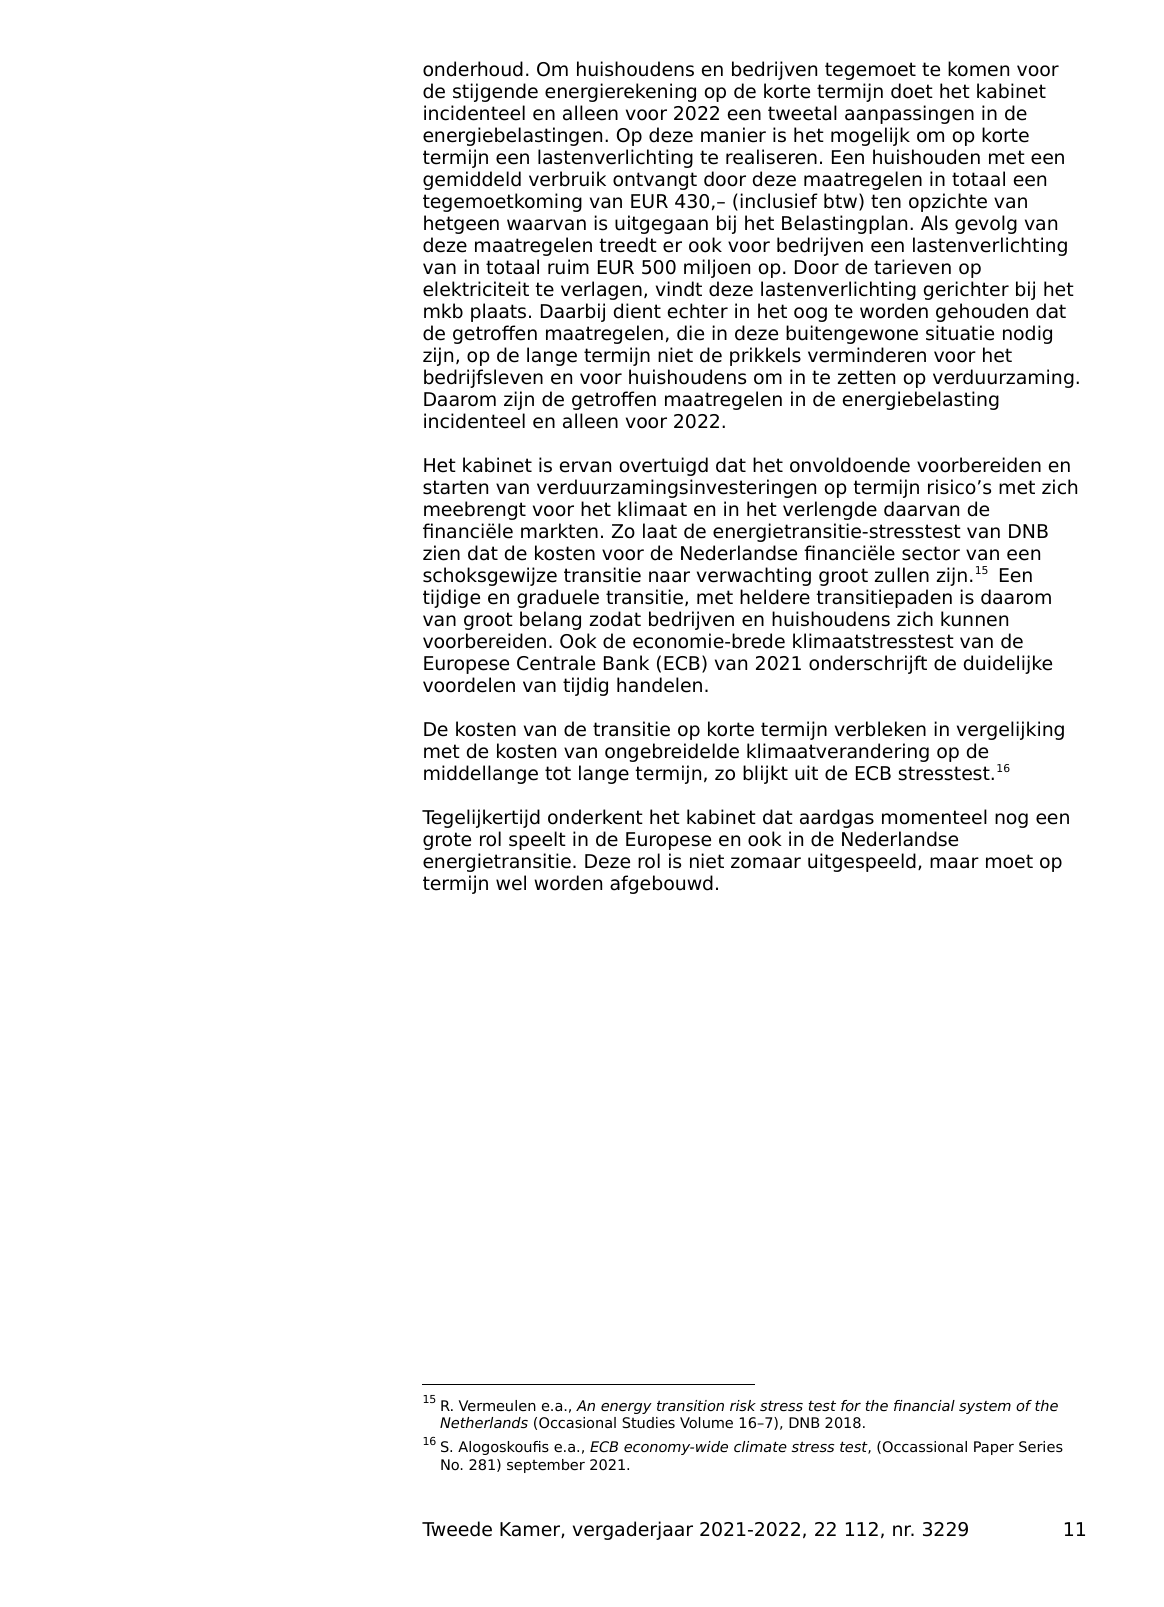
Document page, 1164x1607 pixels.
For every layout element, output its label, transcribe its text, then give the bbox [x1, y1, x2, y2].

text onderhoud. Om huishoudens en bedrijven tegemoet te komen voor de stijgende energierekening op de korte termijn doet het kabinet incidenteel en alleen voor 2022 een tweetal aanpassingen in de energiebelastingen. Op deze manier is het mogelijk om op korte termijn een lastenverlichting te realiseren. Een huishouden met een gemiddeld verbruik ontvangt door deze maatregelen in totaal een tegemoetkoming van EUR 430,– (inclusief btw) ten opzichte van hetgeen waarvan is uitgegaan bij het Belastingplan. Als gevolg van deze maatregelen treedt er ook voor bedrijven een lastenverlichting van in totaal ruim EUR 500 miljoen op. Door de tarieven op elektriciteit te verlagen, vindt deze lastenverlichting gerichter bij het mkb plaats. Daarbij dient echter in het oog te worden gehouden dat de getroffen maatregelen, die in deze buitengewone situatie nodig zijn, op de lange termijn niet de prikkels verminderen voor het bedrijfsleven en voor huishoudens om in te zetten op verduurzaming. Daarom zijn de getroffen maatregelen in de energiebelasting incidenteel en alleen voor 2022. [422, 59, 1087, 433]
text De kosten van de transitie op korte termijn verbleken in vergelijking met de kosten van ongebreidelde klimaatverandering op de middellange tot lange termijn, zo blijkt uit de ECB stresstest. [422, 719, 1087, 785]
text S. Alogoskoufis e.a., ECB economy-wide climate stress test, (Occassional Paper Series No. 281) september 2021. [422, 1435, 1087, 1474]
text Het kabinet is ervan overtuigd dat het onvoldoende voorbereiden en starten van verduurzamingsinvesteringen op termijn risico’s met zich meebrengt voor het klimaat en in het verlengde daarvan de financiële markten. Zo laat de energietransitie-stresstest van DNB zien dat de kosten voor de Nederlandse financiële sector van een schoksgewijze transitie naar verwachting groot zullen zijn. Een tijdige en graduele transitie, met heldere transitiepaden is daarom van groot belang zodat bedrijven en huishoudens zich kunnen voorbereiden. Ook de economie-brede klimaatstresstest van de Europese Centrale Bank (ECB) van 2021 onderschrijft de duidelijke voordelen van tijdig handelen. [422, 455, 1087, 697]
text R. Vermeulen e.a., An energy transition risk stress test for the financial system of the Netherlands (Occasional Studies Volume 16–7), DNB 2018. [422, 1393, 1087, 1432]
text Tegelijkertijd onderkent het kabinet dat aardgas momenteel nog een grote rol speelt in de Europese en ook in de Nederlandse energietransitie. Deze rol is niet zomaar uitgespeeld, maar moet op termijn wel worden afgebouwd. [422, 807, 1087, 895]
